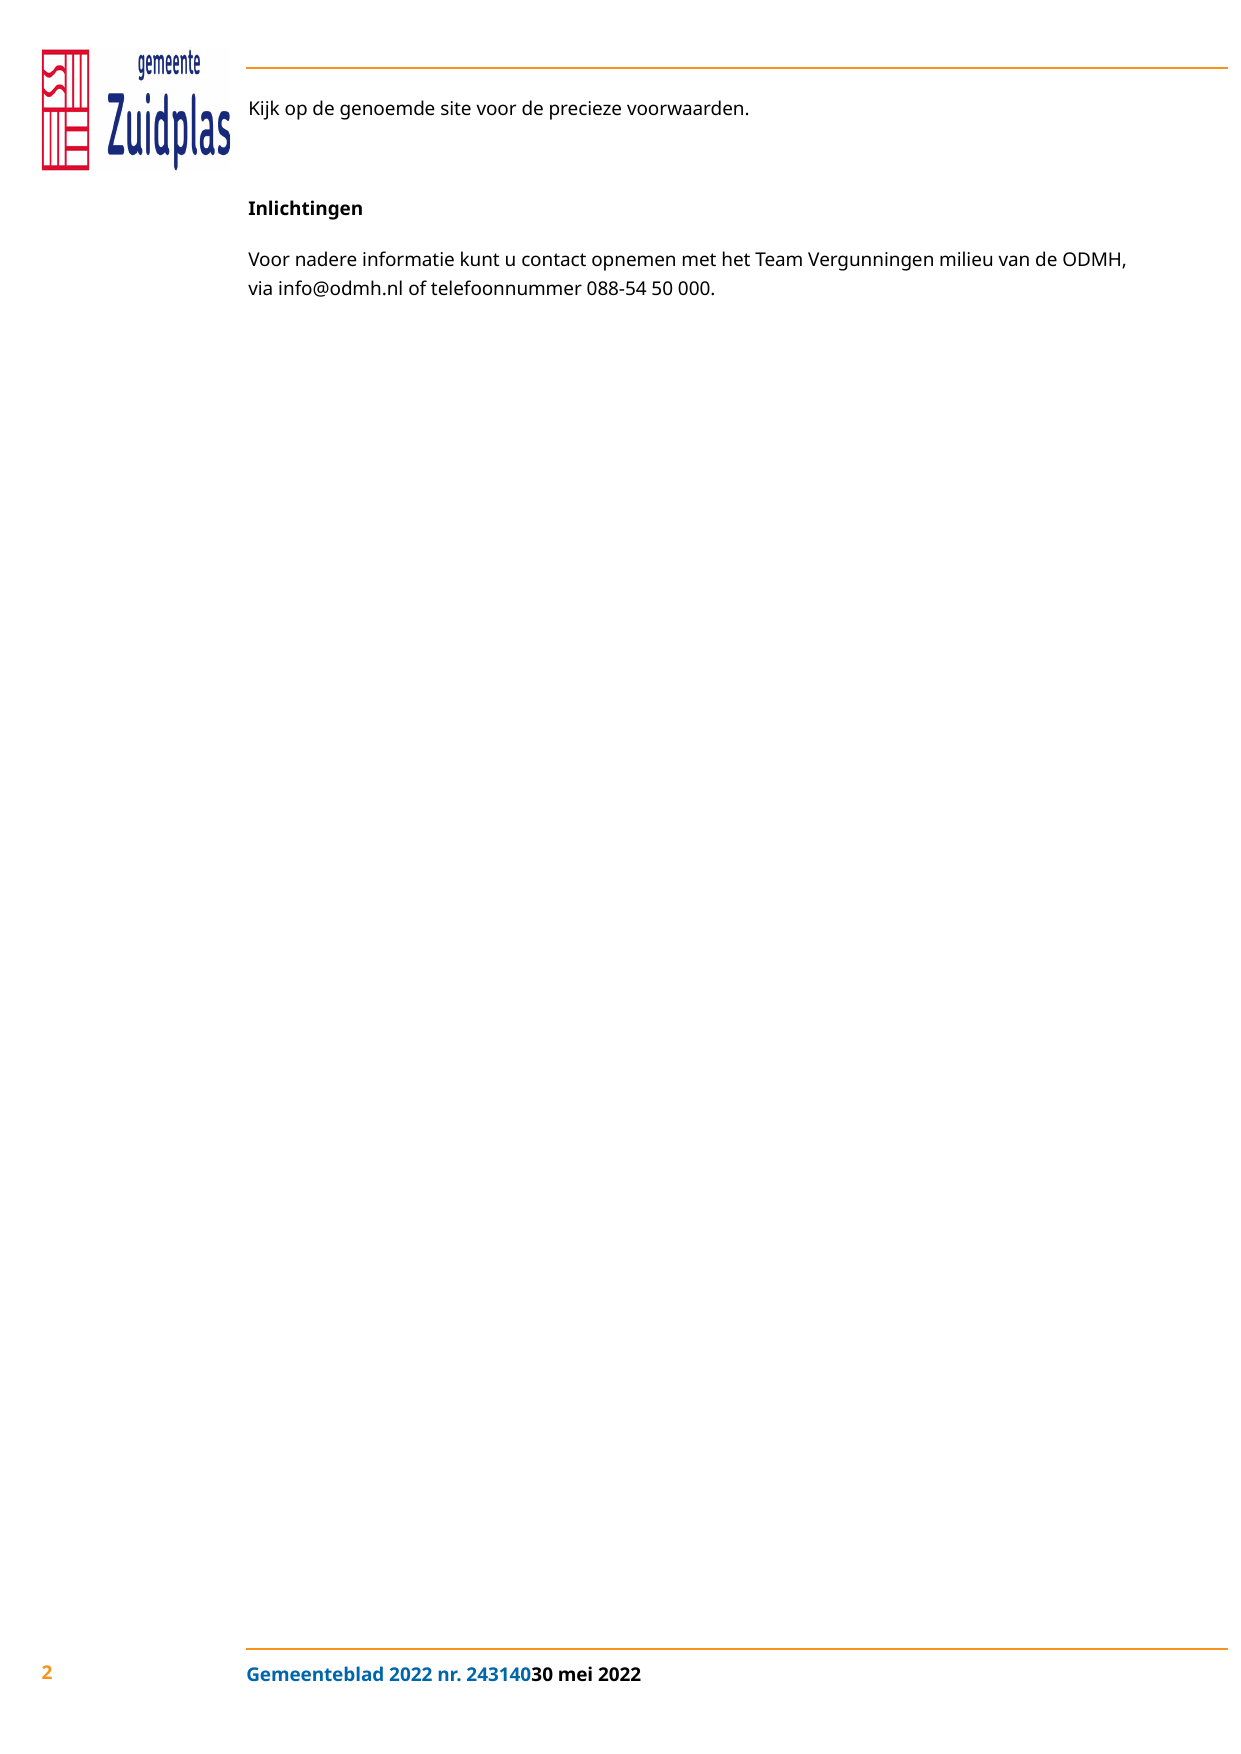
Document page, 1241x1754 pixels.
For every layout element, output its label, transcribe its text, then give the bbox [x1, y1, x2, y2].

text Kijk op de genoemde site voor de precieze voorwaarden. [248, 95, 1152, 121]
text Voor nadere informatie kunt u contact opnemen met het Team Vergunningen milieu van de ODMH, via info@odmh.nl of telefoonnummer 088-54 50 000. [248, 246, 1152, 301]
text Inlichtingen [248, 196, 1152, 221]
picture [41, 47, 231, 172]
